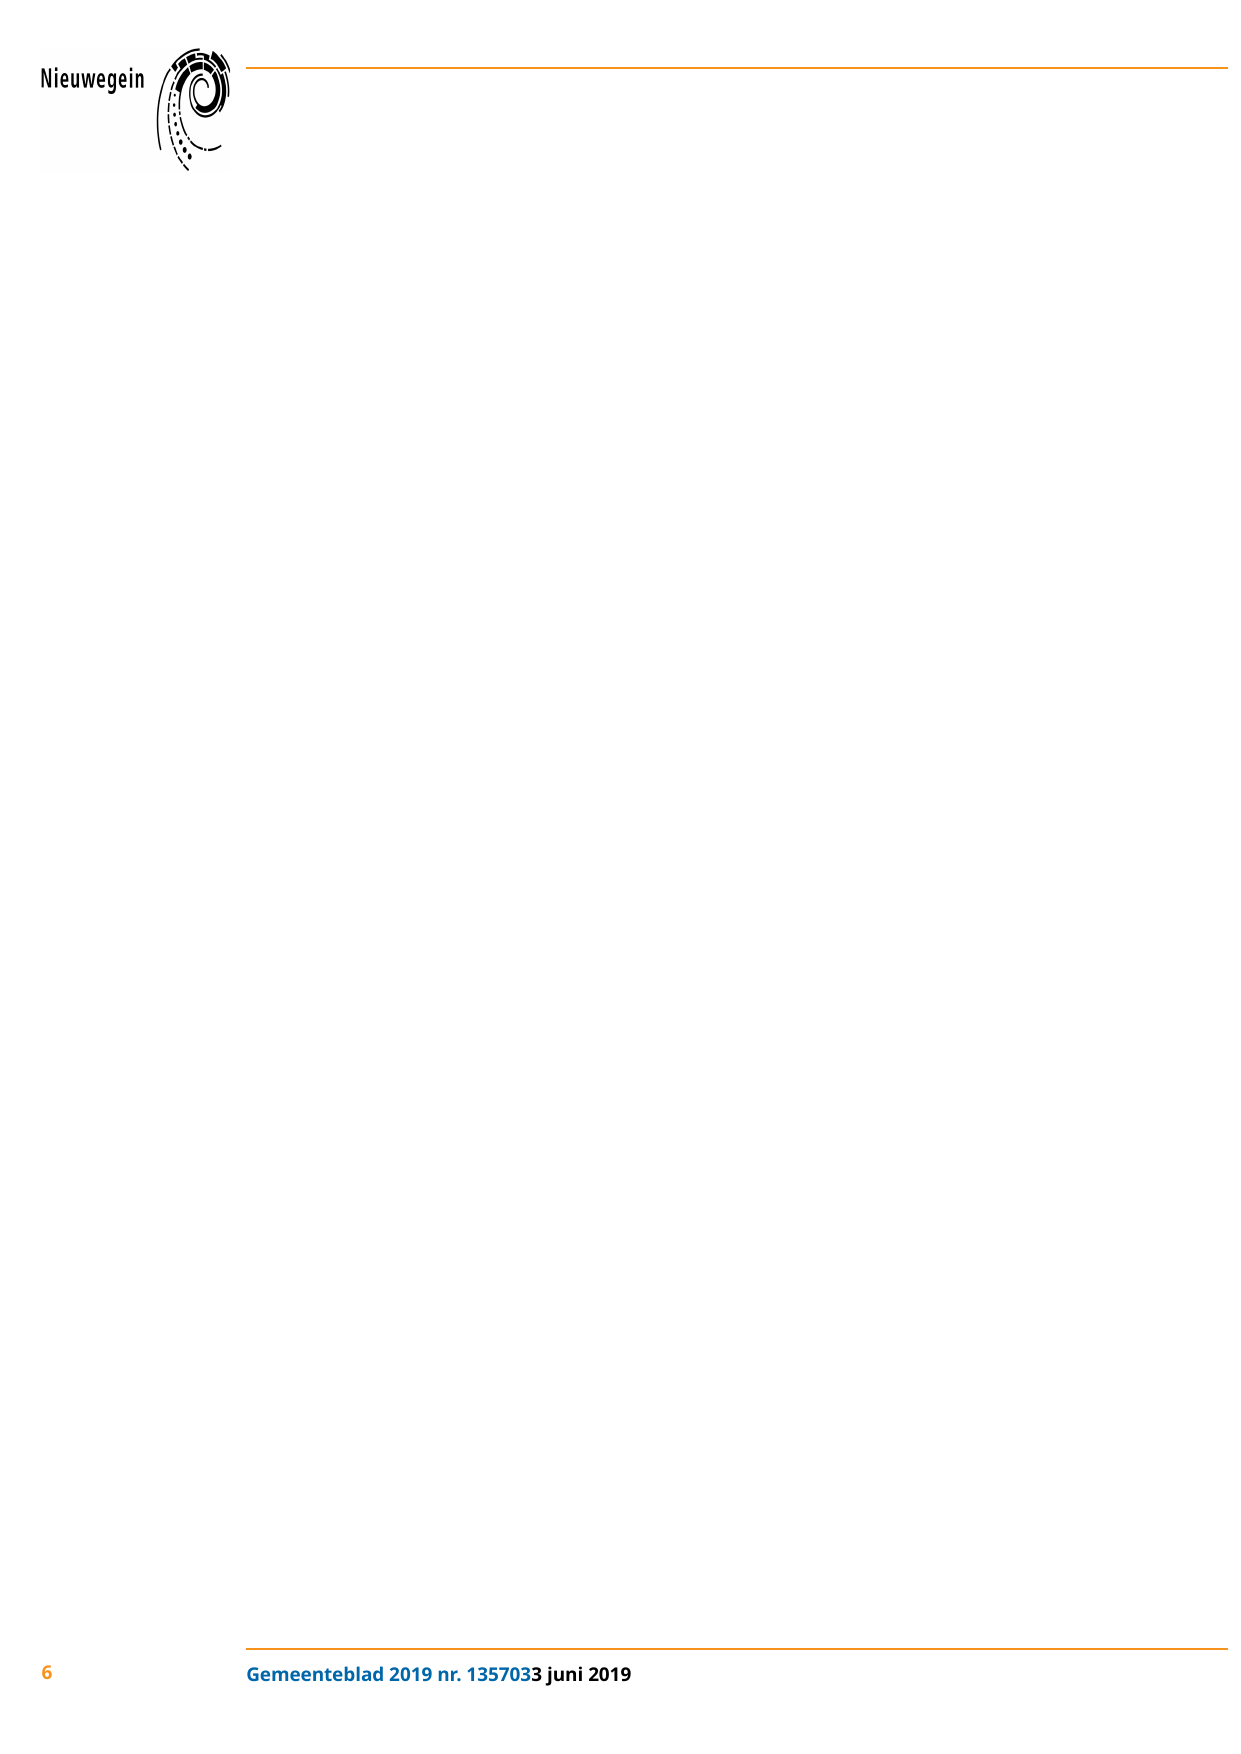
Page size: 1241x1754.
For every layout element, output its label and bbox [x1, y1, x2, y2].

picture [41, 47, 231, 172]
